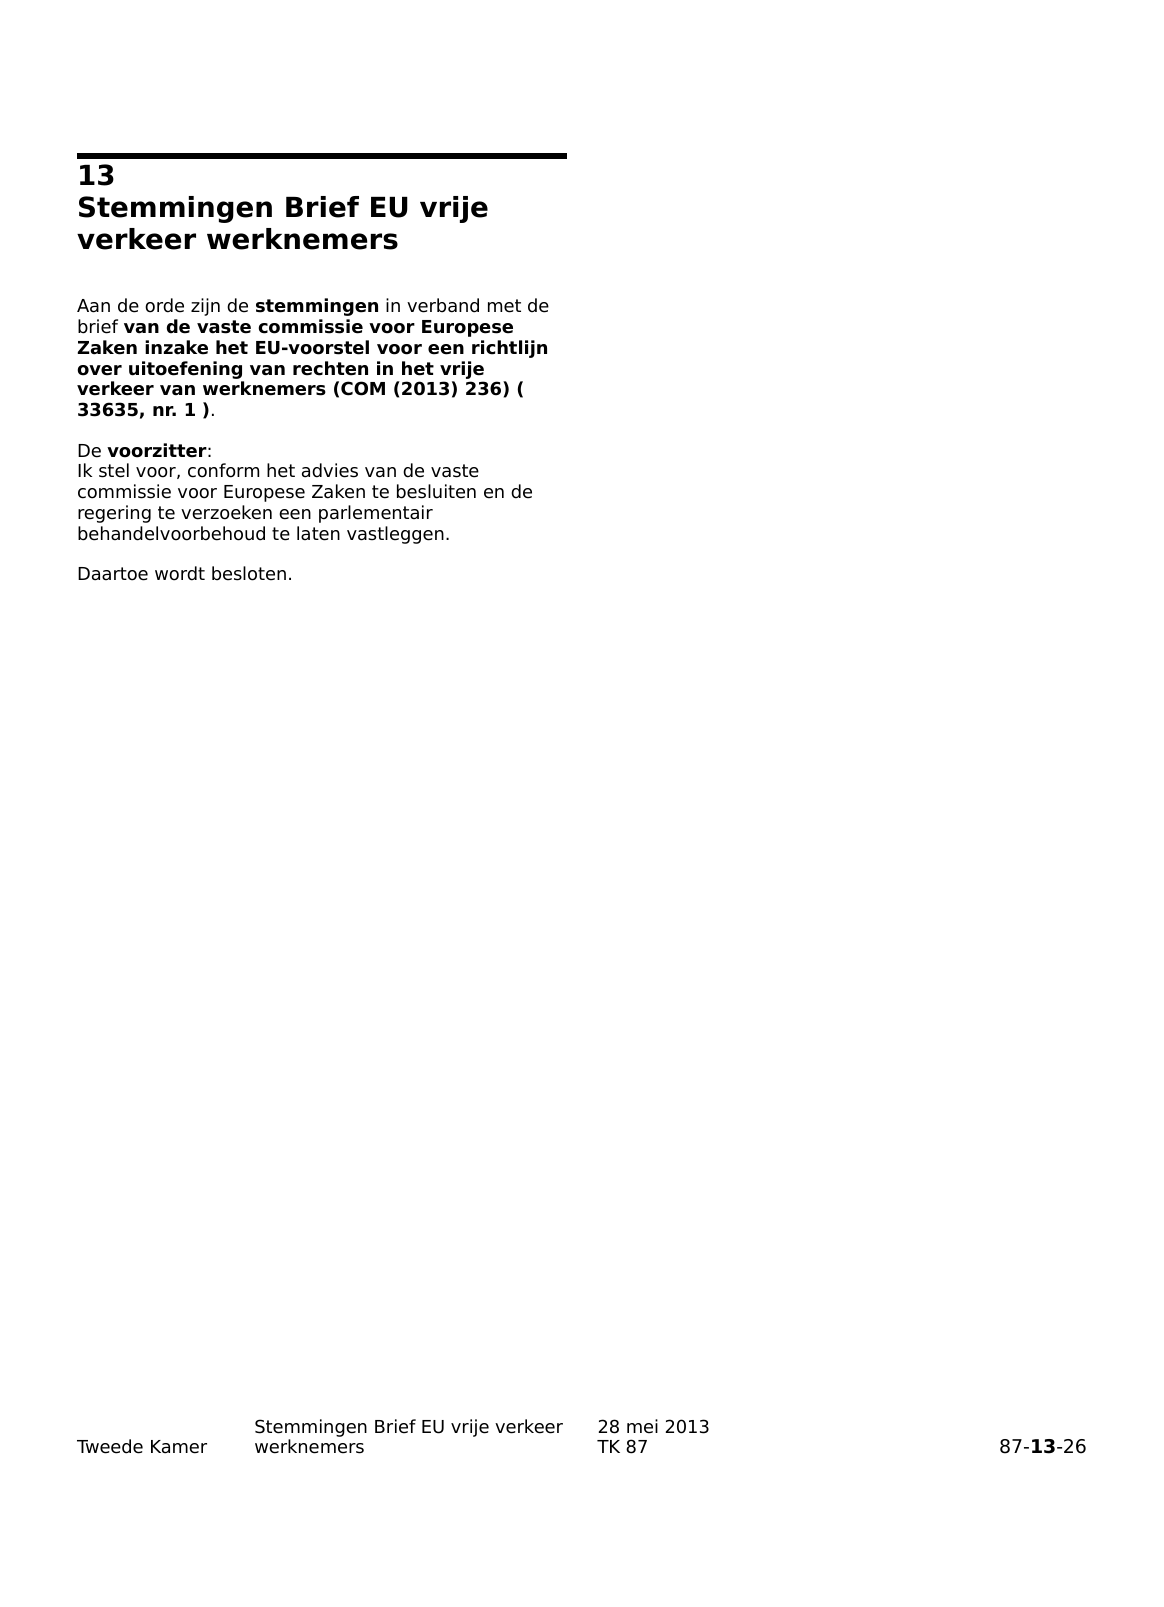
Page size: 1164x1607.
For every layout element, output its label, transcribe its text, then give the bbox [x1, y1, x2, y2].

text De voorzitter: [77, 441, 567, 461]
title 13 Stemmingen Brief EU vrije verkeer werknemers [77, 159, 567, 256]
text Ik stel voor, conform het advies van de vaste commissie voor Europese Zaken te besluiten en de regering te verzoeken een parlementair behandelvoorbehoud te laten vastleggen. [77, 461, 567, 544]
text Aan de orde zijn de stemmingen in verband met de brief van de vaste commissie voor Europese Zaken inzake het EU-voorstel voor een richtlijn over uitoefening van rechten in het vrije verkeer van werknemers (COM (2013) 236) ( 33635, nr. 1 ). [77, 296, 567, 421]
text Daartoe wordt besloten. [77, 564, 567, 585]
